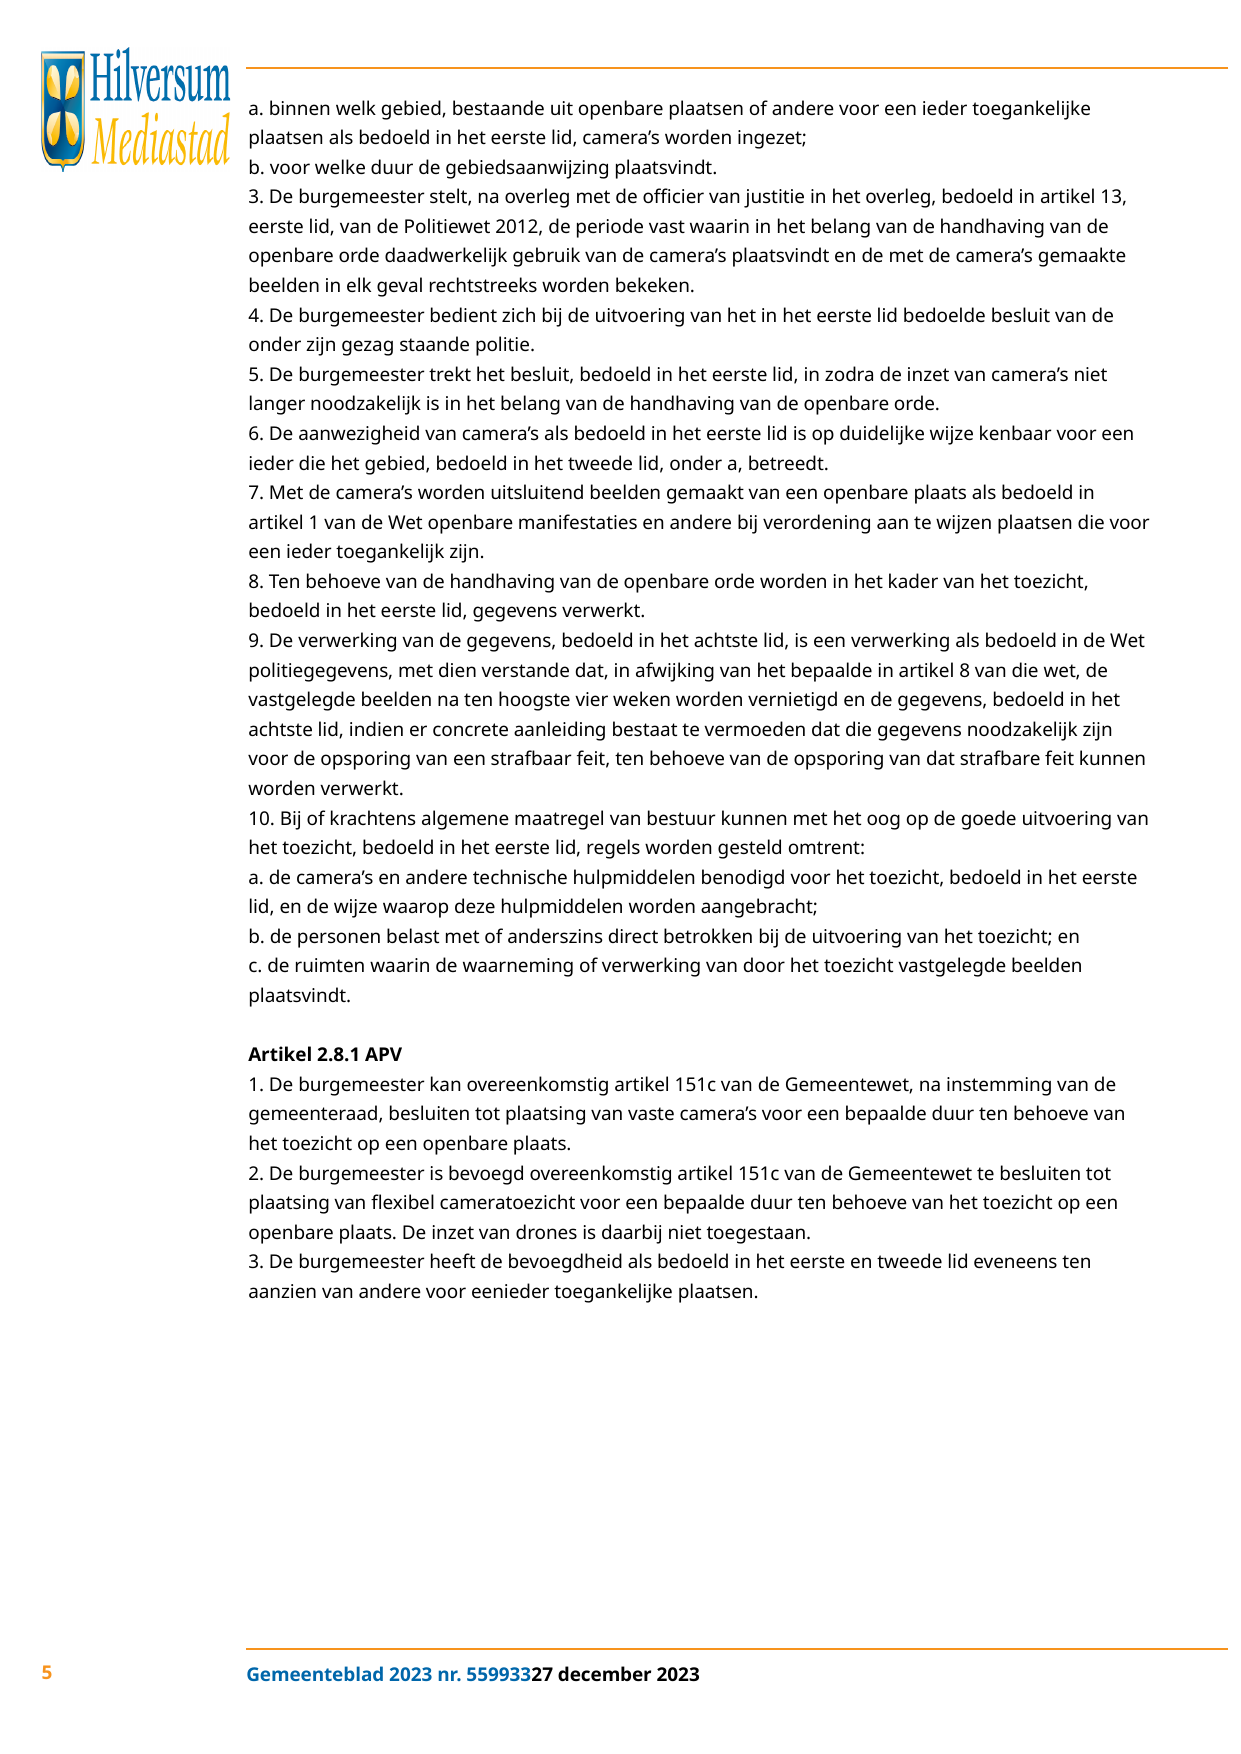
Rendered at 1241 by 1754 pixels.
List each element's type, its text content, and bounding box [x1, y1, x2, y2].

text b. de personen belast met of anderszins direct betrokken bij de uitvoering van het toezicht; en [248, 923, 1152, 949]
text 1. De burgemeester kan overeenkomstig artikel 151c van de Gemeentewet, na instemming van de gemeenteraad, besluiten tot plaatsing van vaste camera’s voor een bepaalde duur ten behoeve van het toezicht op een openbare plaats. [248, 1071, 1152, 1156]
text 3. De burgemeester heeft de bevoegdheid als bedoeld in het eerste en tweede lid eveneens ten aanzien van andere voor eenieder toegankelijke plaatsen. [248, 1248, 1152, 1304]
text a. binnen welk gebied, bestaande uit openbare plaatsen of andere voor een ieder toegankelijke plaatsen als bedoeld in het eerste lid, camera’s worden ingezet; [248, 95, 1152, 150]
picture [41, 47, 231, 172]
text 10. Bij of krachtens algemene maatregel van bestuur kunnen met het oog op de goede uitvoering van het toezicht, bedoeld in het eerste lid, regels worden gesteld omtrent: [248, 805, 1152, 860]
text b. voor welke duur de gebiedsaanwijzing plaatsvindt. [248, 154, 1152, 180]
text 2. De burgemeester is bevoegd overeenkomstig artikel 151c van de Gemeentewet te besluiten tot plaatsing van flexibel cameratoezicht voor een bepaalde duur ten behoeve van het toezicht op een openbare plaats. De inzet van drones is daarbij niet toegestaan. [248, 1160, 1152, 1245]
text Artikel 2.8.1 APV [248, 1041, 1152, 1067]
text 3. De burgemeester stelt, na overleg met de officier van justitie in het overleg, bedoeld in artikel 13, eerste lid, van de Politiewet 2012, de periode vast waarin in het belang van de handhaving van de openbare orde daadwerkelijk gebruik van de camera’s plaatsvindt en de met de camera’s gemaakte beelden in elk geval rechtstreeks worden bekeken. [248, 183, 1152, 298]
text 4. De burgemeester bedient zich bij de uitvoering van het in het eerste lid bedoelde besluit van de onder zijn gezag staande politie. [248, 302, 1152, 357]
text c. de ruimten waarin de waarneming of verwerking van door het toezicht vastgelegde beelden plaatsvindt. [248, 953, 1152, 1008]
text a. de camera’s en andere technische hulpmiddelen benodigd voor het toezicht, bedoeld in het eerste lid, en de wijze waarop deze hulpmiddelen worden aangebracht; [248, 864, 1152, 919]
text 8. Ten behoeve van de handhaving van de openbare orde worden in het kader van het toezicht, bedoeld in het eerste lid, gegevens verwerkt. [248, 568, 1152, 623]
text 9. De verwerking van de gegevens, bedoeld in het achtste lid, is een verwerking als bedoeld in de Wet politiegegevens, met dien verstande dat, in afwijking van het bepaalde in artikel 8 van die wet, de vastgelegde beelden na ten hoogste vier weken worden vernietigd en de gegevens, bedoeld in het achtste lid, indien er concrete aanleiding bestaat te vermoeden dat die gegevens noodzakelijk zijn voor de opsporing van een strafbaar feit, ten behoeve van de opsporing van dat strafbare feit kunnen worden verwerkt. [248, 627, 1152, 801]
text 5. De burgemeester trekt het besluit, bedoeld in het eerste lid, in zodra de inzet van camera’s niet langer noodzakelijk is in het belang van de handhaving van de openbare orde. [248, 361, 1152, 416]
text 6. De aanwezigheid van camera’s als bedoeld in het eerste lid is op duidelijke wijze kenbaar voor een ieder die het gebied, bedoeld in het tweede lid, onder a, betreedt. [248, 420, 1152, 476]
text 7. Met de camera’s worden uitsluitend beelden gemaakt van een openbare plaats als bedoeld in artikel 1 van de Wet openbare manifestaties en andere bij verordening aan te wijzen plaatsen die voor een ieder toegankelijk zijn. [248, 479, 1152, 564]
